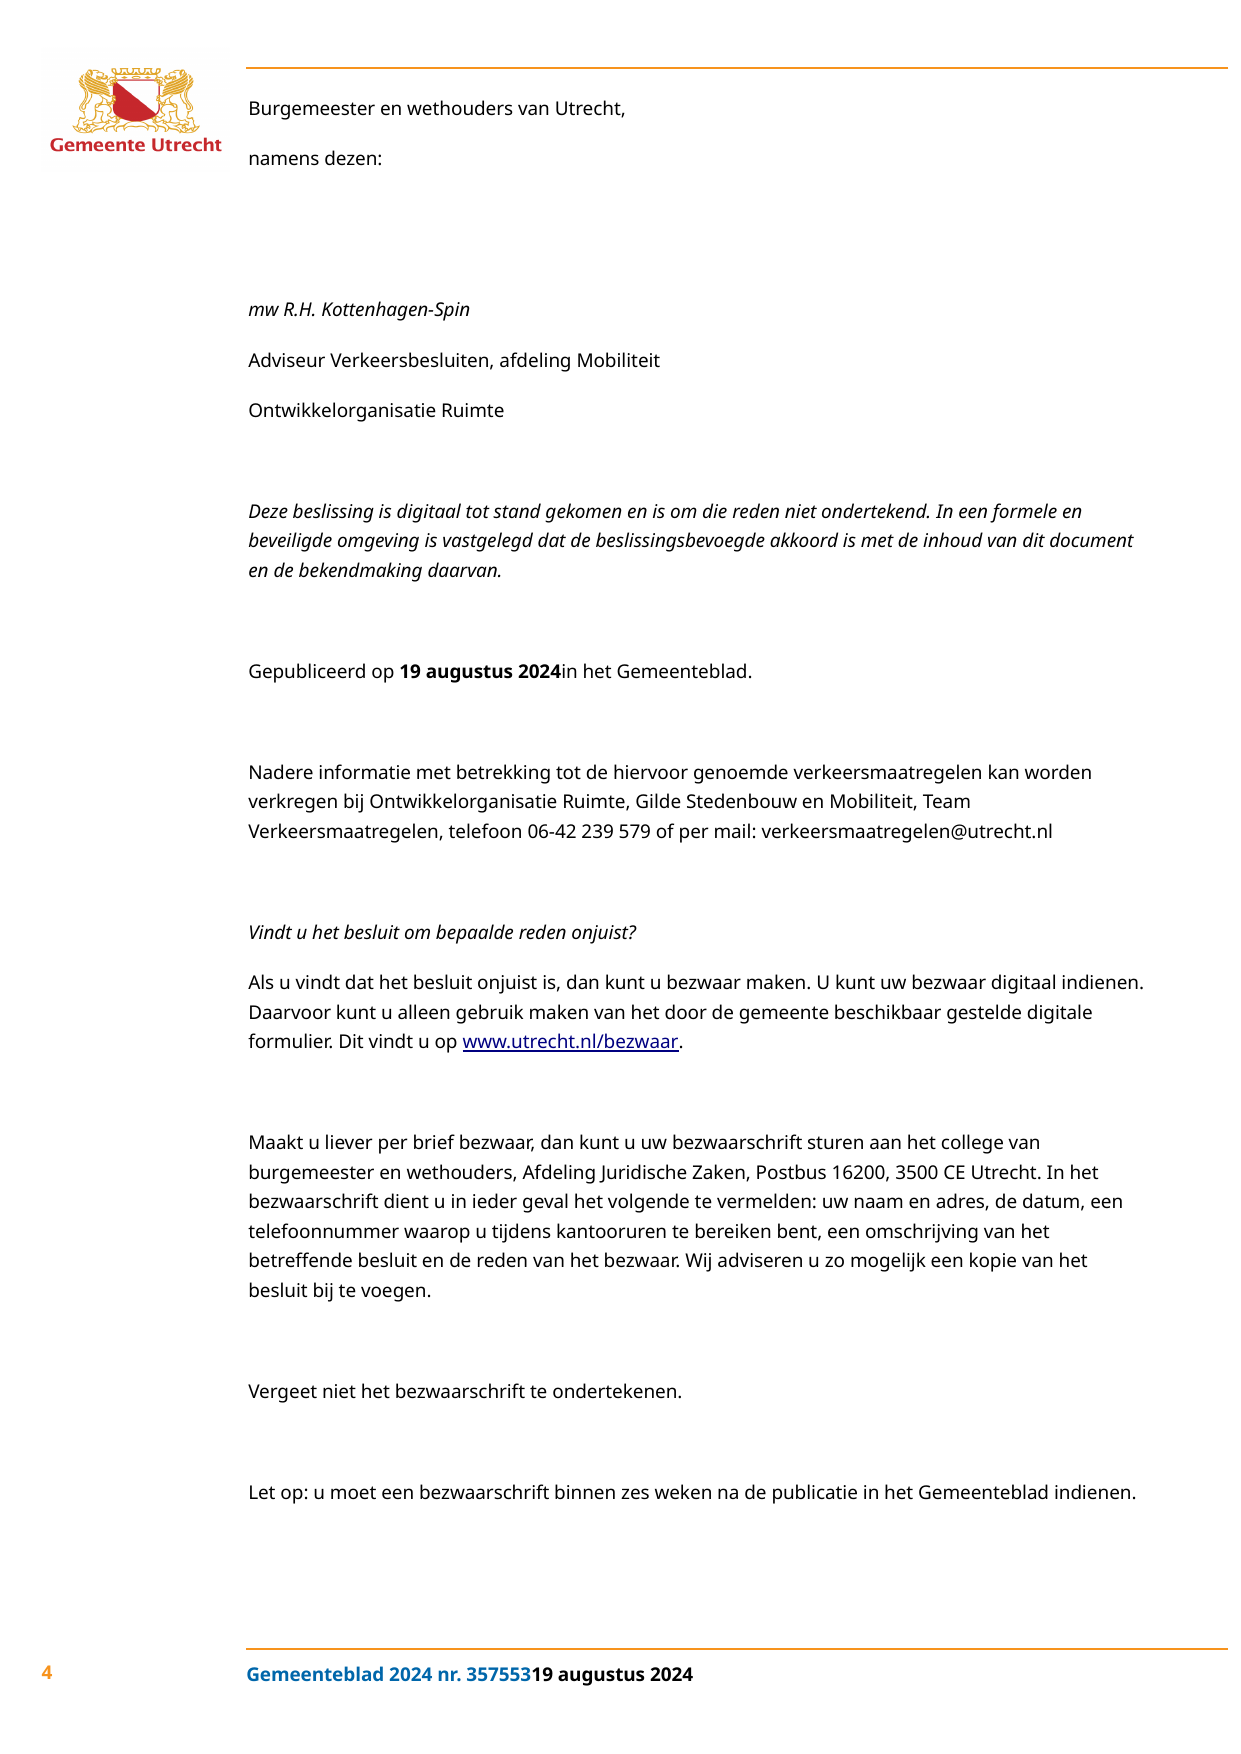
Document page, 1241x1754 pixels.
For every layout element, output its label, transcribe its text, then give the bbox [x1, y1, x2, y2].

text Deze beslissing is digitaal tot stand gekomen en is om die reden niet ondertekend. In een formele en beveiligde omgeving is vastgelegd dat de beslissingsbevoegde akkoord is met de inhoud van dit document en de bekendmaking daarvan. [248, 498, 1152, 583]
text Adviseur Verkeersbesluiten, afdeling Mobiliteit [248, 347, 1152, 373]
text namens dezen: [248, 145, 1152, 171]
text Nadere informatie met betrekking tot de hiervoor genoemde verkeersmaatregelen kan worden verkregen bij Ontwikkelorganisatie Ruimte, Gilde Stedenbouw en Mobiliteit, Team Verkeersmaatregelen, telefoon 06-42 239 579 of per mail: verkeersmaatregelen@utrecht.nl [248, 759, 1152, 844]
text Vindt u het besluit om bepaalde reden onjuist? [248, 919, 1152, 945]
text Vergeet niet het bezwaarschrift te ondertekenen. [248, 1378, 1152, 1404]
text Als u vindt dat het besluit onjuist is, dan kunt u bezwaar maken. U kunt uw bezwaar digitaal indienen. Daarvoor kunt u alleen gebruik maken van het door de gemeente beschikbaar gestelde digitale formulier. Dit vindt u op www.utrecht.nl/bezwaar. [248, 969, 1152, 1054]
text Let op: u moet een bezwaarschrift binnen zes weken na de publicatie in het Gemeenteblad indienen. [248, 1479, 1152, 1505]
text mw R.H. Kottenhagen-Spin [248, 296, 1152, 322]
text Ontwikkelorganisatie Ruimte [248, 397, 1152, 423]
text Gepubliceerd op 19 augustus 2024in het Gemeenteblad. [248, 658, 1152, 684]
text Maakt u liever per brief bezwaar, dan kunt u uw bezwaarschrift sturen aan het college van burgemeester en wethouders, Afdeling Juridische Zaken, Postbus 16200, 3500 CE Utrecht. In het bezwaarschrift dient u in ieder geval het volgende te vermelden: uw naam en adres, de datum, een telefoonnummer waarop u tijdens kantooruren te bereiken bent, een omschrijving van het betreffende besluit en de reden van het bezwaar. Wij adviseren u zo mogelijk een kopie van het besluit bij te voegen. [248, 1129, 1152, 1303]
text Burgemeester en wethouders van Utrecht, [248, 95, 1152, 121]
picture [41, 47, 231, 172]
